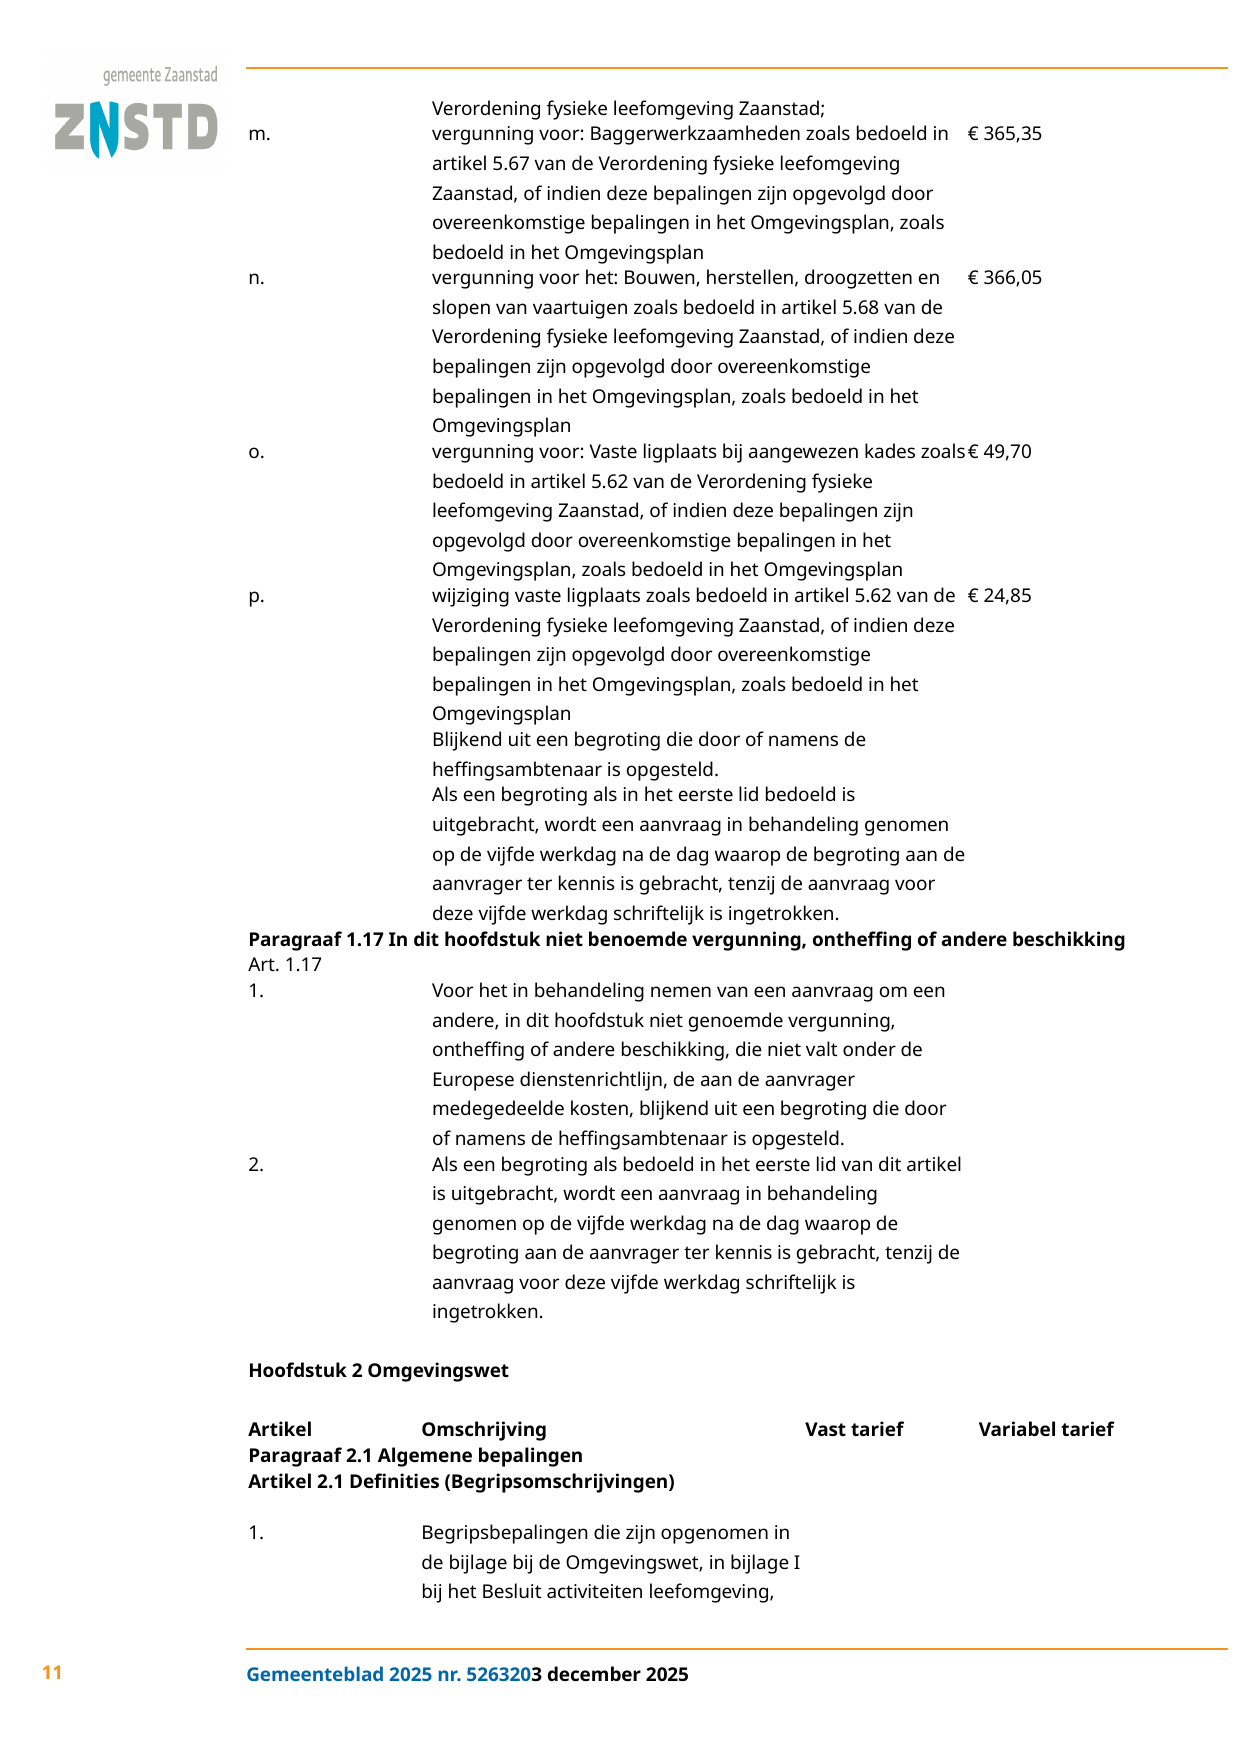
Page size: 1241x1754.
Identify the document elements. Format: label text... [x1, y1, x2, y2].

table_cell 1. [248, 1520, 421, 1604]
table_cell € 49,70 [968, 438, 1152, 582]
table_header Omschrijving [421, 1417, 805, 1442]
table_cell Paragraaf 1.17 In dit hoofdstuk niet benoemde vergunning, ontheffing of andere beschikking [248, 926, 1152, 951]
table_cell Paragraaf 2.1 Algemene bepalingen [248, 1442, 1152, 1468]
table_cell vergunning voor: Vaste ligplaats bij aangewezen kades zoals bedoeld in artikel 5.62 van de Verordening fysieke leefomgeving Zaanstad, of indien deze bepalingen zijn opgevolgd door overeenkomstige bepalingen in het Omgevingsplan, zoals bedoeld in het Omgevingsplan [432, 438, 968, 582]
table_cell o. [248, 438, 432, 582]
table_cell wijziging vaste ligplaats zoals bedoeld in artikel 5.62 van de Verordening fysieke leefomgeving Zaanstad, of indien deze bepalingen zijn opgevolgd door overeenkomstige bepalingen in het Omgevingsplan, zoals bedoeld in het Omgevingsplan [432, 582, 968, 726]
table_cell [979, 1520, 1152, 1604]
text Hoofdstuk 2 Omgevingswet [248, 1357, 1152, 1383]
table_cell [805, 1494, 978, 1519]
table_cell Art. 1.17 [248, 951, 432, 977]
table_cell Verordening fysieke leefomgeving Zaanstad; [432, 95, 968, 121]
table_cell Voor het in behandeling nemen van een aanvraag om een andere, in dit hoofdstuk niet genoemde vergunning, ontheffing of andere beschikking, die niet valt onder de Europese dienstenrichtlijn, de aan de aanvrager medegedeelde kosten, blijkend uit een begroting die door of namens de heffingsambtenaar is opgesteld. [432, 977, 968, 1151]
table_cell Als een begroting als in het eerste lid bedoeld is uitgebracht, wordt een aanvraag in behandeling genomen op de vijfde werkdag na de dag waarop de begroting aan de aanvrager ter kennis is gebracht, tenzij de aanvraag voor deze vijfde werkdag schriftelijk is ingetrokken. [432, 782, 968, 926]
table_header Variabel tarief [979, 1417, 1152, 1442]
table_cell vergunning voor het: Bouwen, herstellen, droogzetten en slopen van vaartuigen zoals bedoeld in artikel 5.68 van de Verordening fysieke leefomgeving Zaanstad, of indien deze bepalingen zijn opgevolgd door overeenkomstige bepalingen in het Omgevingsplan, zoals bedoeld in het Omgevingsplan [432, 265, 968, 438]
table_cell Begripsbepalingen die zijn opgenomen in de bijlage bij de Omgevingswet, in bijlage I bij het Besluit activiteiten leefomgeving, [421, 1520, 805, 1604]
table_cell 2. [248, 1151, 432, 1324]
table_cell [968, 1151, 1152, 1324]
picture [41, 47, 231, 172]
table_cell [248, 95, 432, 121]
table_header Vast tarief [805, 1417, 978, 1442]
table_cell [968, 726, 1152, 782]
table_cell [805, 1520, 978, 1604]
table_cell m. [248, 121, 432, 264]
table_cell [968, 951, 1152, 977]
table_cell vergunning voor: Baggerwerkzaamheden zoals bedoeld in artikel 5.67 van de Verordening fysieke leefomgeving Zaanstad, of indien deze bepalingen zijn opgevolgd door overeenkomstige bepalingen in het Omgevingsplan, zoals bedoeld in het Omgevingsplan [432, 121, 968, 264]
table_cell [421, 1494, 805, 1519]
table_cell € 365,35 [968, 121, 1152, 264]
table_cell € 24,85 [968, 582, 1152, 726]
table_cell [248, 782, 432, 926]
table_cell Blijkend uit een begroting die door of namens de heffingsambtenaar is opgesteld. [432, 726, 968, 782]
table_cell 1. [248, 977, 432, 1151]
table_cell [248, 726, 432, 782]
table_cell [432, 951, 968, 977]
table_header Artikel [248, 1417, 421, 1442]
table_cell Als een begroting als bedoeld in het eerste lid van dit artikel is uitgebracht, wordt een aanvraag in behandeling genomen op de vijfde werkdag na de dag waarop de begroting aan de aanvrager ter kennis is gebracht, tenzij de aanvraag voor deze vijfde werkdag schriftelijk is ingetrokken. [432, 1151, 968, 1324]
table_cell Artikel 2.1 Definities (Begripsomschrijvingen) [248, 1468, 978, 1494]
table_cell [968, 977, 1152, 1151]
table_cell [968, 782, 1152, 926]
table_cell [979, 1494, 1152, 1519]
table_cell € 366,05 [968, 265, 1152, 438]
table_cell n. [248, 265, 432, 438]
table_cell p. [248, 582, 432, 726]
table_cell [968, 95, 1152, 121]
table_cell [248, 1494, 421, 1519]
